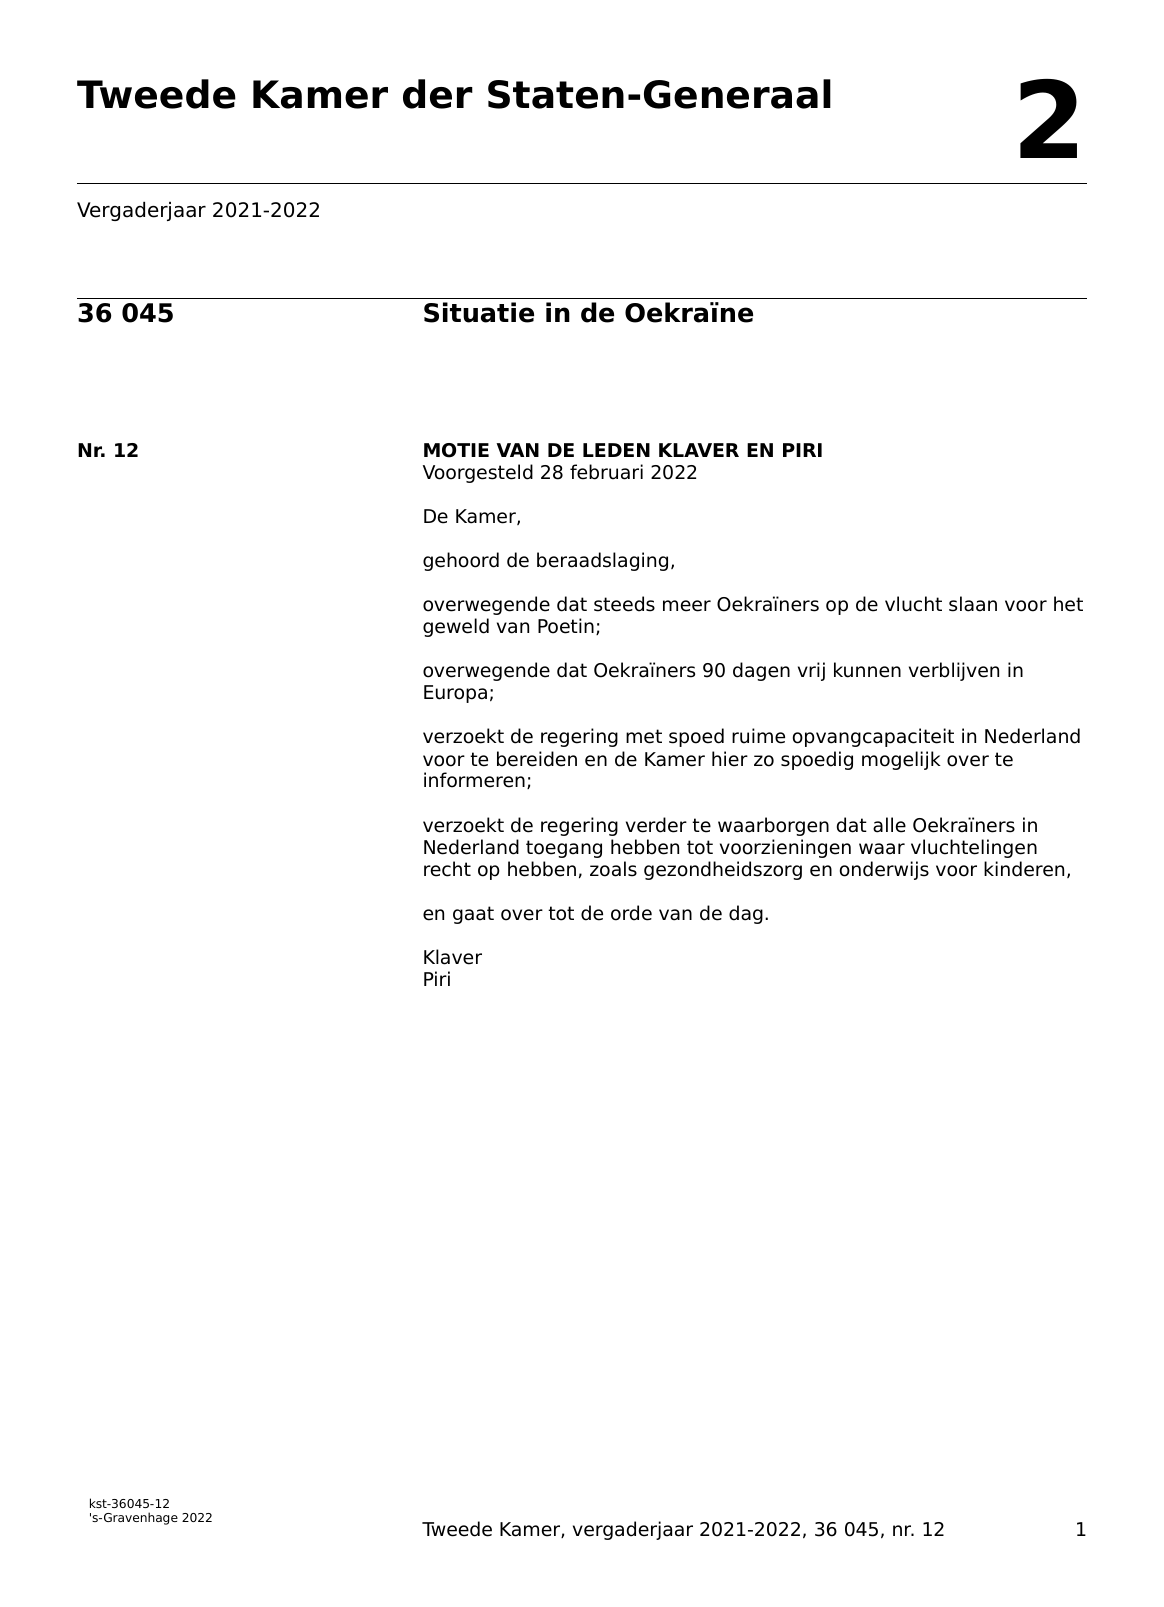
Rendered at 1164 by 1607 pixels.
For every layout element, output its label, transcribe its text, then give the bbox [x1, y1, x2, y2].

text Piri [422, 969, 1087, 991]
table_header 2 [886, 59, 1087, 183]
text overwegende dat steeds meer Oekraïners op de vlucht slaan voor het geweld van Poetin; [422, 594, 1087, 638]
text Voorgesteld 28 februari 2022 [422, 462, 1087, 484]
table_cell Vergaderjaar 2021-2022 [77, 184, 1087, 298]
text Klaver [422, 947, 1087, 969]
text en gaat over tot de orde van de dag. [422, 903, 1087, 925]
subtitle Nr. 12 MOTIE VAN DE LEDEN KLAVER EN PIRI [77, 440, 1087, 462]
text overwegende dat Oekraïners 90 dagen vrij kunnen verblijven in Europa; [422, 660, 1087, 704]
subtitle 36 045 Situatie in de Oekraïne [77, 299, 1087, 329]
text kst-36045-12 [88, 1497, 323, 1511]
text verzoekt de regering met spoed ruime opvangcapaciteit in Nederland voor te bereiden en de Kamer hier zo spoedig mogelijk over te informeren; [422, 726, 1087, 792]
table_header Tweede Kamer der Staten-Generaal [77, 59, 886, 183]
text 's-Gravenhage 2022 [88, 1511, 323, 1525]
text De Kamer, [422, 506, 1087, 528]
text verzoekt de regering verder te waarborgen dat alle Oekraïners in Nederland toegang hebben tot voorzieningen waar vluchtelingen recht op hebben, zoals gezondheidszorg en onderwijs voor kinderen, [422, 814, 1087, 881]
text gehoord de beraadslaging, [422, 550, 1087, 572]
